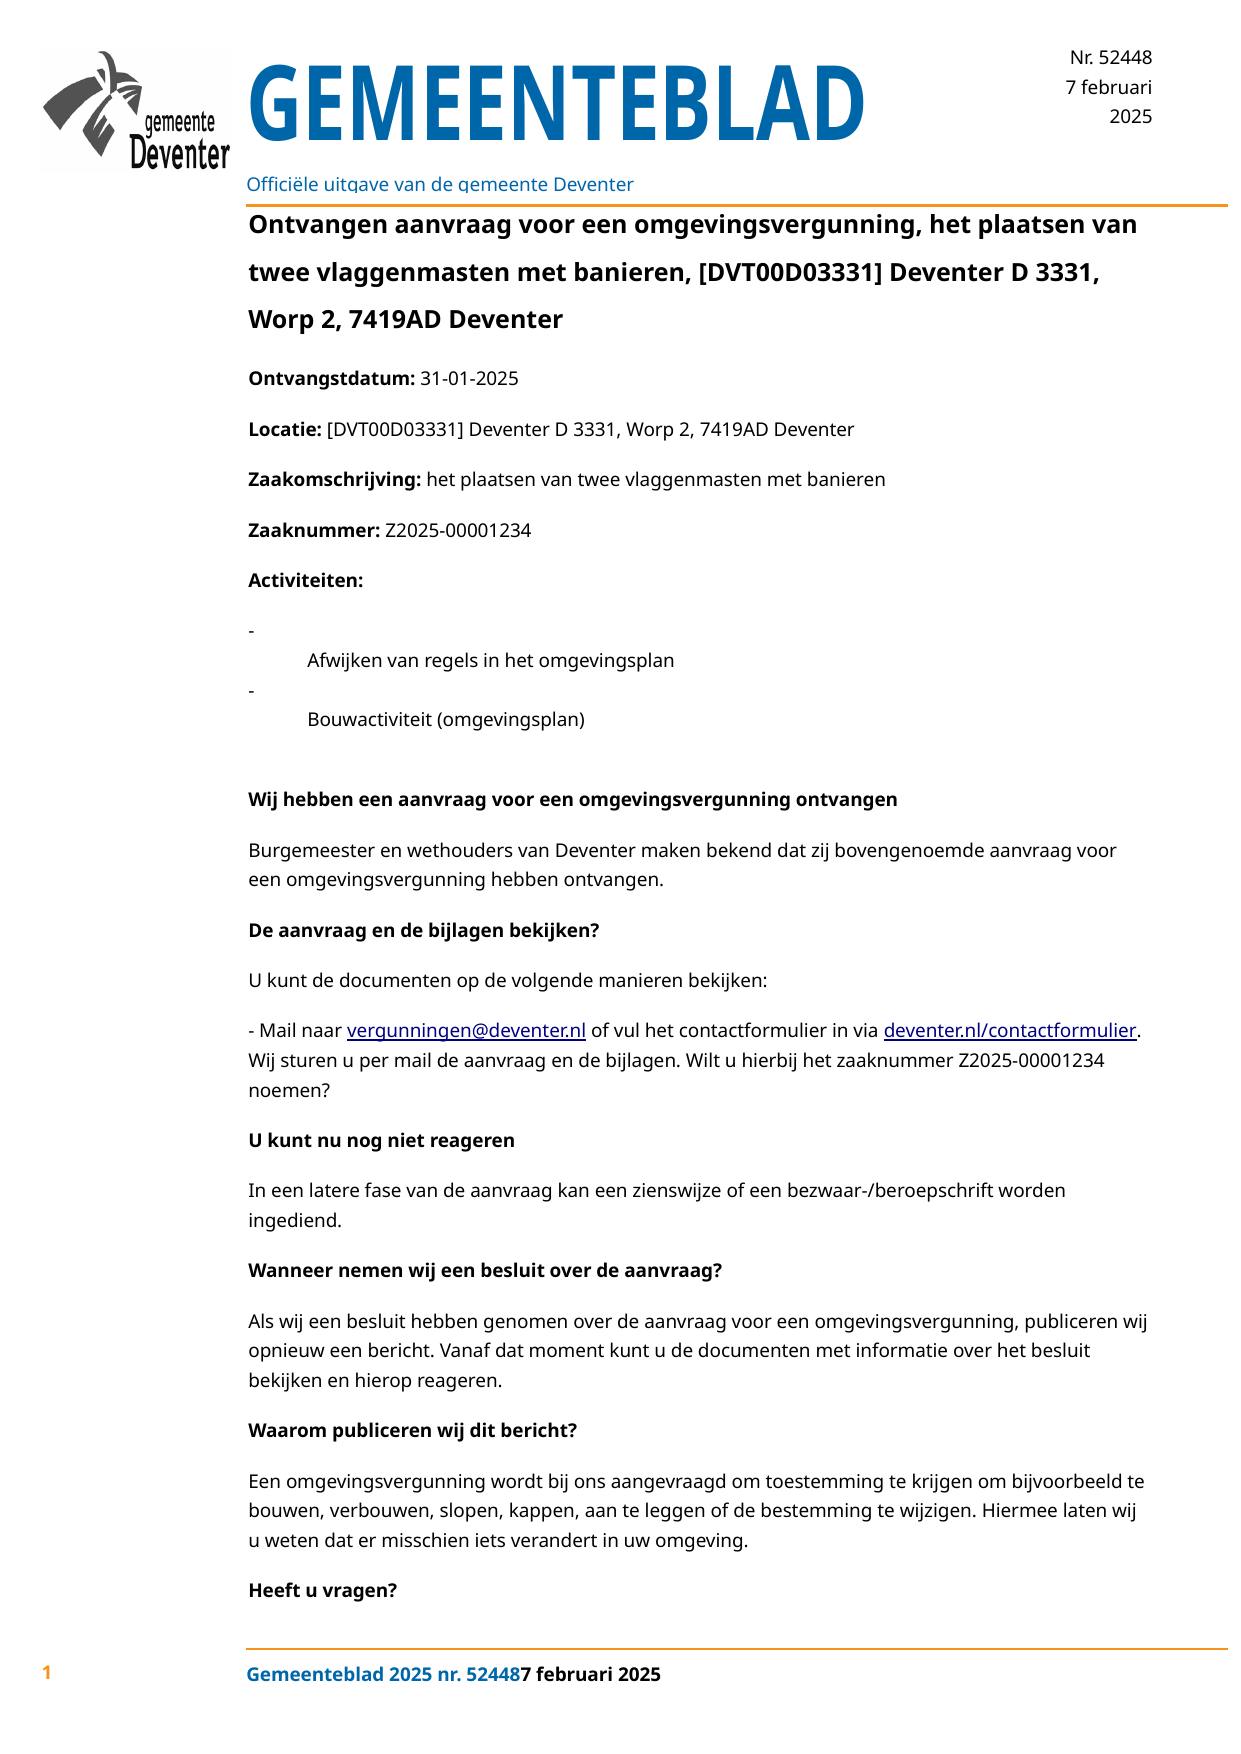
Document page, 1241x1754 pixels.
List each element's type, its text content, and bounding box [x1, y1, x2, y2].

text In een latere fase van de aanvraag kan een zienswijze of een bezwaar-/beroepschrift worden ingediend. [248, 1178, 1152, 1233]
text Locatie: [DVT00D03331] Deventer D 3331, Worp 2, 7419AD Deventer [248, 416, 1152, 442]
text Activiteiten: [248, 567, 1152, 593]
text U kunt de documenten op de volgende manieren bekijken: [248, 967, 1152, 993]
text Als wij een besluit hebben genomen over de aanvraag voor een omgevingsvergunning, publiceren wij opnieuw een bericht. Vanaf dat moment kunt u de documenten met informatie over het besluit bekijken en hierop reageren. [248, 1308, 1152, 1393]
text Waarom publiceren wij dit bericht? [248, 1418, 1152, 1443]
text Burgemeester en wethouders van Deventer maken bekend dat zij bovengenoemde aanvraag voor een omgevingsvergunning hebben ontvangen. [248, 837, 1152, 892]
text Zaaknummer: Z2025-00001234 [248, 517, 1152, 542]
text Ontvangstdatum: 31-01-2025 [248, 366, 1152, 391]
text Een omgevingsvergunning wordt bij ons aangevraagd om toestemming te krijgen om bijvoorbeeld te bouwen, verbouwen, slopen, kappen, aan te leggen of de bestemming te wijzigen. Hiermee laten wij u weten dat er misschien iets verandert in uw omgeving. [248, 1468, 1152, 1553]
text De aanvraag en de bijlagen bekijken? [248, 917, 1152, 942]
text Zaakomschrijving: het plaatsen van twee vlaggenmasten met banieren [248, 466, 1152, 492]
picture [41, 47, 231, 172]
text U kunt nu nog niet reageren [248, 1127, 1152, 1153]
list Afwijken van regels in het omgevingsplan [248, 647, 1152, 673]
text Ontvangen aanvraag voor een omgevingsvergunning, het plaatsen van twee vlaggenmasten met banieren, [DVT00D03331] Deventer D 3331, Worp 2, 7419AD Deventer [248, 207, 1152, 336]
text Heeft u vragen? [248, 1578, 1152, 1603]
text - Mail naar vergunningen@deventer.nl of vul het contactformulier in via deventer.nl/contactformulier. Wij sturen u per mail de aanvraag en de bijlagen. Wilt u hierbij het zaaknummer Z2025-00001234 noemen? [248, 1018, 1152, 1102]
text Wij hebben een aanvraag voor een omgevingsvergunning ontvangen [248, 786, 1152, 812]
text Wanneer nemen wij een besluit over de aanvraag? [248, 1258, 1152, 1283]
list Bouwactiviteit (omgevingsplan) [248, 706, 1152, 732]
